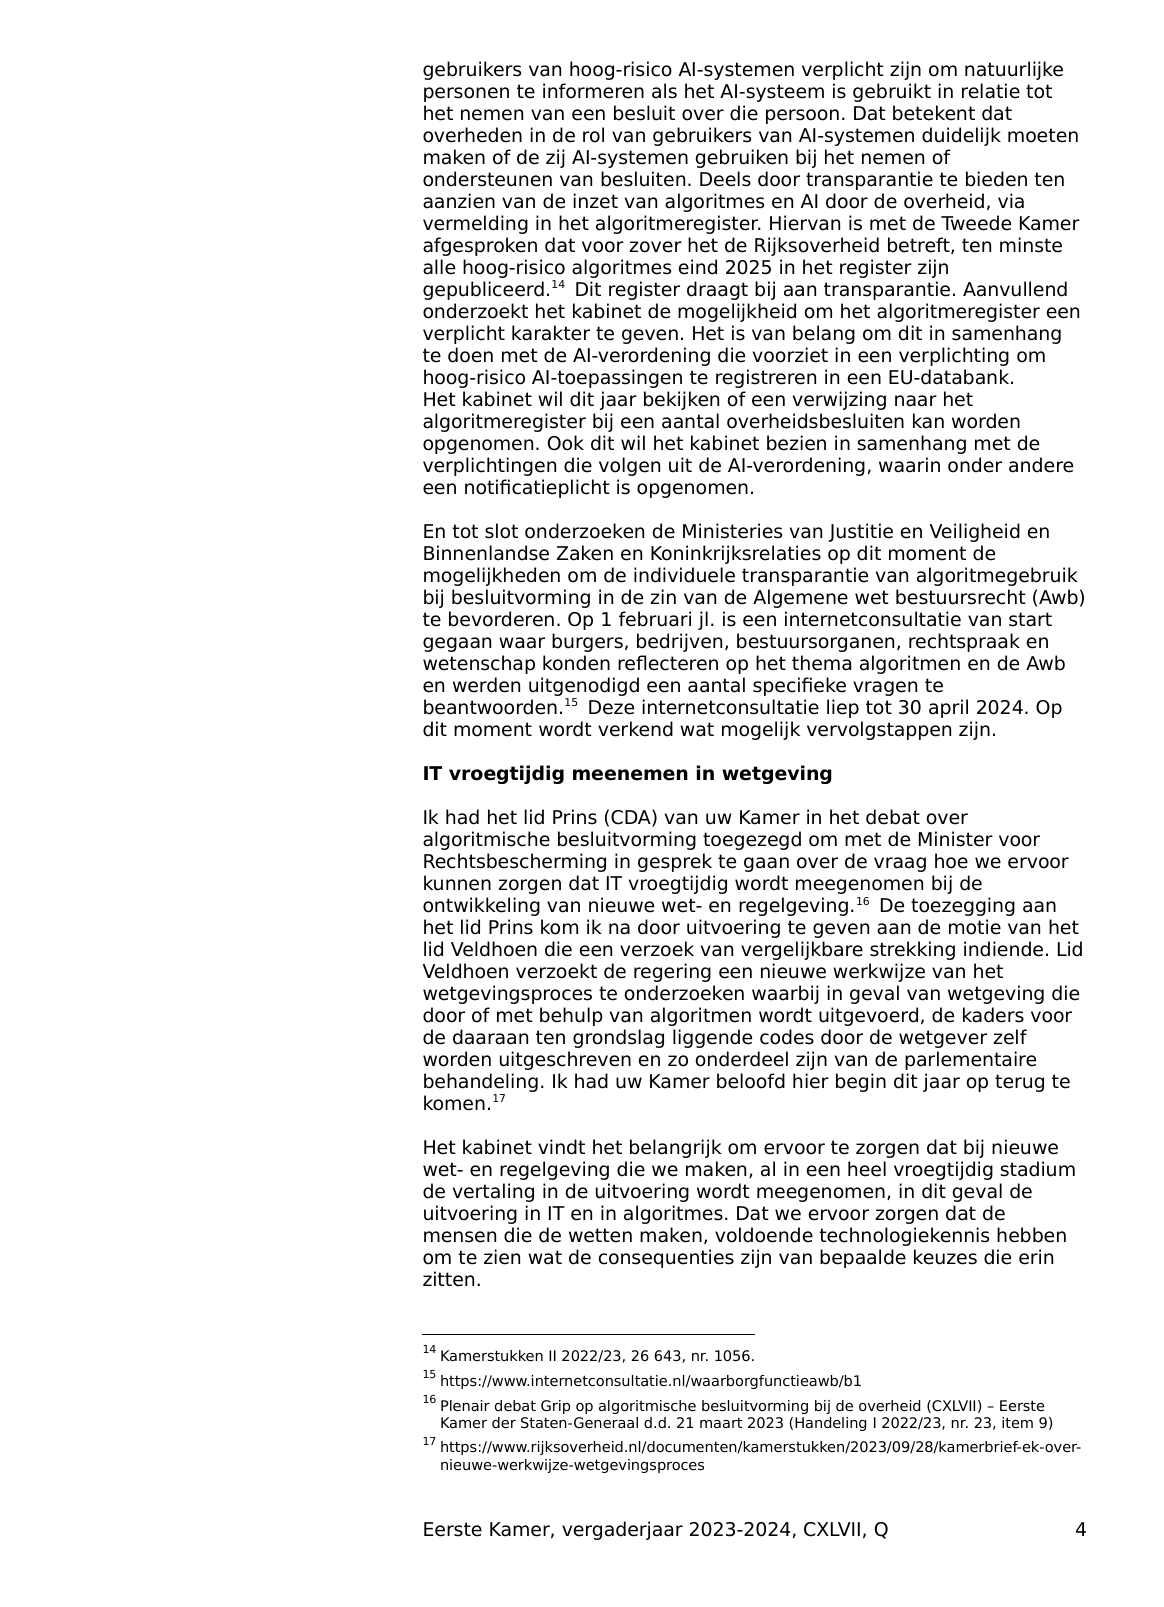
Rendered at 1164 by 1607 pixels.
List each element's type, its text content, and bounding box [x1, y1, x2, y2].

text https://www.rijksoverheid.nl/documenten/kamerstukken/2023/09/28/kamerbrief-ek-over-nieuwe-werkwijze-wetgevingsproces [422, 1435, 1087, 1474]
text Het kabinet vindt het belangrijk om ervoor te zorgen dat bij nieuwe wet- en regelgeving die we maken, al in een heel vroegtijdig stadium de vertaling in de uitvoering wordt meegenomen, in dit geval de uitvoering in IT en in algoritmes. Dat we ervoor zorgen dat de mensen die de wetten maken, voldoende technologiekennis hebben om te zien wat de consequenties zijn van bepaalde keuzes die erin zitten. [422, 1137, 1087, 1291]
text gebruikers van hoog-risico AI-systemen verplicht zijn om natuurlijke personen te informeren als het AI-systeem is gebruikt in relatie tot het nemen van een besluit over die persoon. Dat betekent dat overheden in de rol van gebruikers van AI-systemen duidelijk moeten maken of de zij AI-systemen gebruiken bij het nemen of ondersteunen van besluiten. Deels door transparantie te bieden ten aanzien van de inzet van algoritmes en AI door de overheid, via vermelding in het algoritmeregister. Hiervan is met de Tweede Kamer afgesproken dat voor zover het de Rijksoverheid betreft, ten minste alle hoog-risico algoritmes eind 2025 in het register zijn gepubliceerd. Dit register draagt bij aan transparantie. Aanvullend onderzoekt het kabinet de mogelijkheid om het algoritmeregister een verplicht karakter te geven. Het is van belang om dit in samenhang te doen met de AI-verordening die voorziet in een verplichting om hoog-risico AI-toepassingen te registreren in een EU-databank. [422, 59, 1087, 389]
text Kamerstukken II 2022/23, 26 643, nr. 1056. [422, 1343, 1087, 1366]
text En tot slot onderzoeken de Ministeries van Justitie en Veiligheid en Binnenlandse Zaken en Koninkrijksrelaties op dit moment de mogelijkheden om de individuele transparantie van algoritmegebruik bij besluitvorming in de zin van de Algemene wet bestuursrecht (Awb) te bevorderen. Op 1 februari jl. is een internetconsultatie van start gegaan waar burgers, bedrijven, bestuursorganen, rechtspraak en wetenschap konden reflecteren op het thema algoritmen en de Awb en werden uitgenodigd een aantal specifieke vragen te beantwoorden. Deze internetconsultatie liep tot 30 april 2024. Op dit moment wordt verkend wat mogelijk vervolgstappen zijn. [422, 521, 1087, 741]
text Het kabinet wil dit jaar bekijken of een verwijzing naar het algoritmeregister bij een aantal overheidsbesluiten kan worden opgenomen. Ook dit wil het kabinet bezien in samenhang met de verplichtingen die volgen uit de AI-verordening, waarin onder andere een notificatieplicht is opgenomen. [422, 389, 1087, 499]
text https://www.internetconsultatie.nl/waarborgfunctieawb/b1 [422, 1368, 1087, 1391]
text Ik had het lid Prins (CDA) van uw Kamer in het debat over algoritmische besluitvorming toegezegd om met de Minister voor Rechtsbescherming in gesprek te gaan over de vraag hoe we ervoor kunnen zorgen dat IT vroegtijdig wordt meegenomen bij de ontwikkeling van nieuwe wet- en regelgeving. De toezegging aan het lid Prins kom ik na door uitvoering te geven aan de motie van het lid Veldhoen die een verzoek van vergelijkbare strekking indiende. Lid Veldhoen verzoekt de regering een nieuwe werkwijze van het wetgevingsproces te onderzoeken waarbij in geval van wetgeving die door of met behulp van algoritmen wordt uitgevoerd, de kaders voor de daaraan ten grondslag liggende codes door de wetgever zelf worden uitgeschreven en zo onderdeel zijn van de parlementaire behandeling. Ik had uw Kamer beloofd hier begin dit jaar op terug te komen. [422, 807, 1087, 1115]
subtitle IT vroegtijdig meenemen in wetgeving [422, 763, 1087, 785]
text Plenair debat Grip op algoritmische besluitvorming bij de overheid (CXLVII) – Eerste Kamer der Staten-Generaal d.d. 21 maart 2023 (Handeling I 2022/23, nr. 23, item 9) [422, 1393, 1087, 1432]
